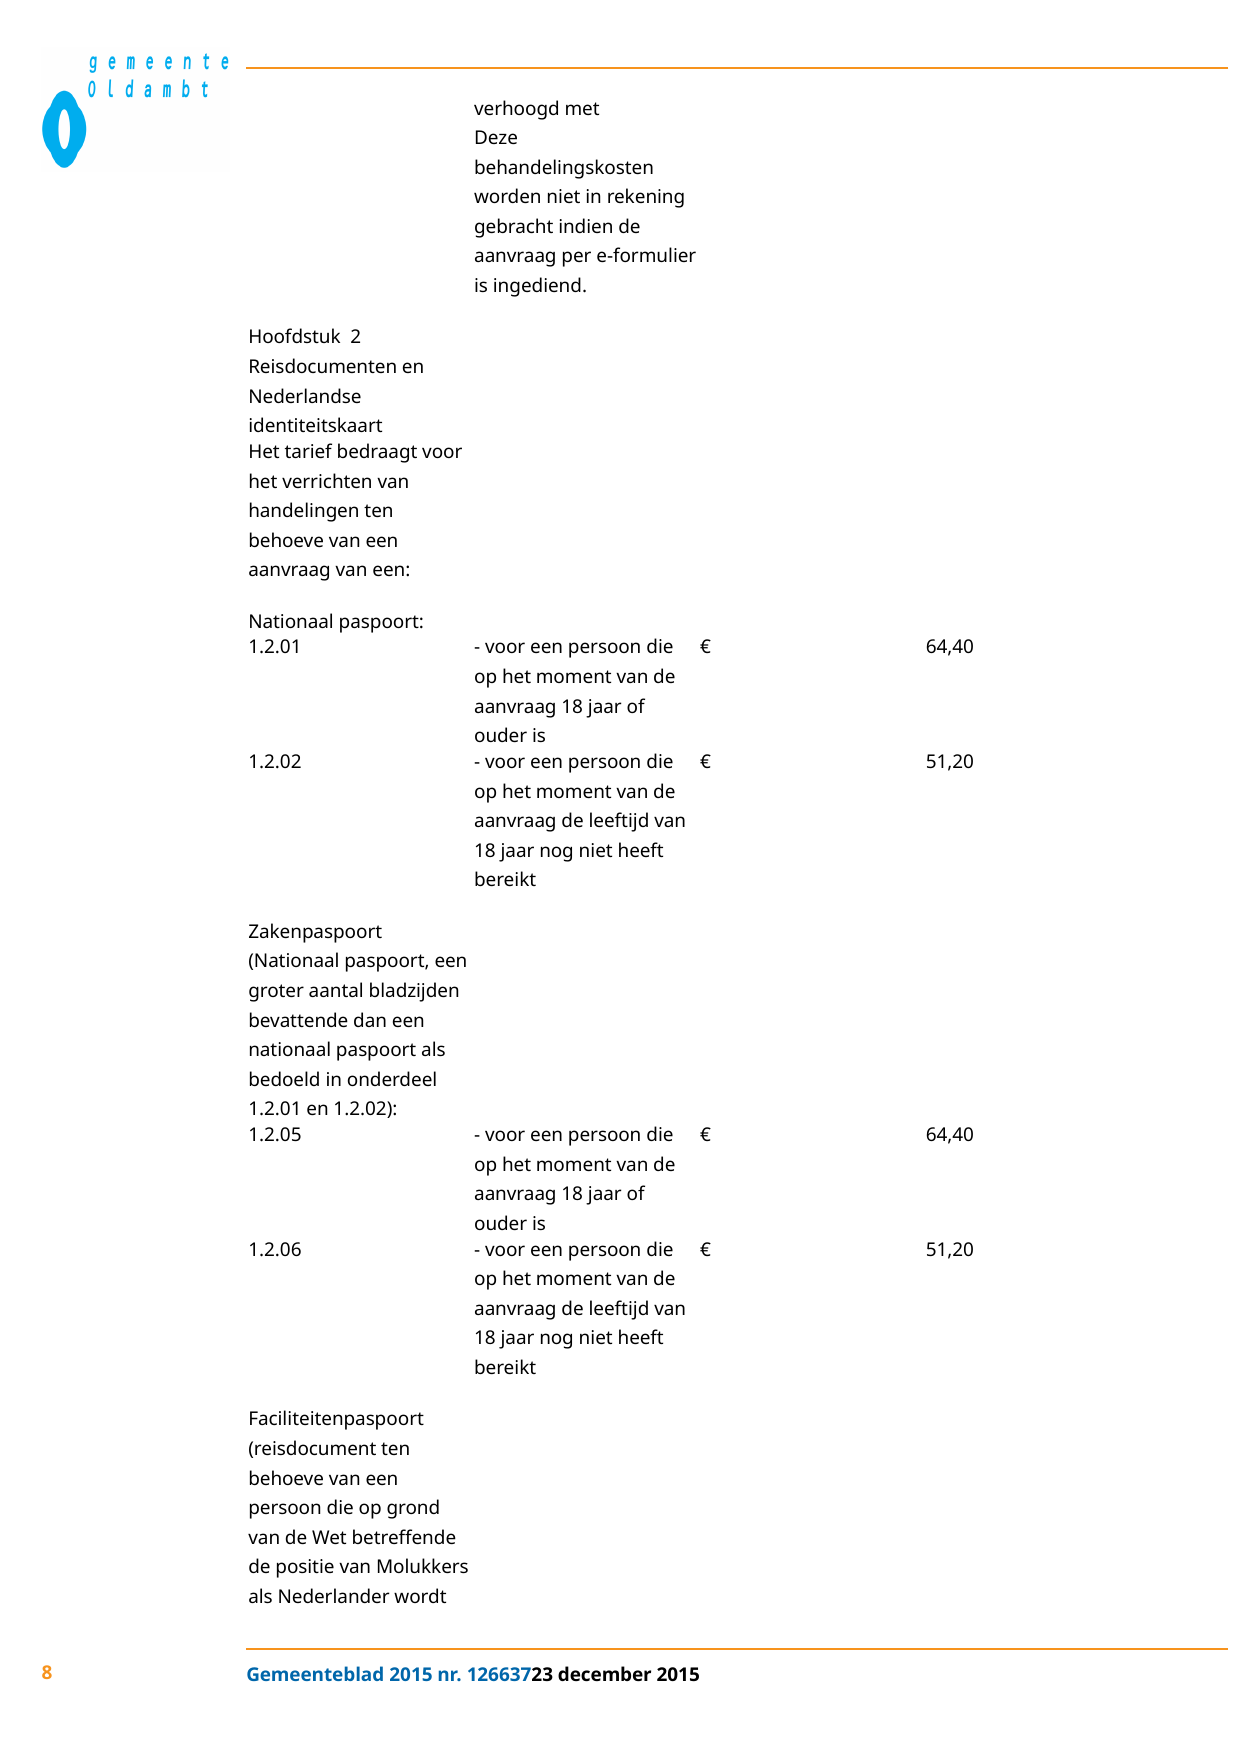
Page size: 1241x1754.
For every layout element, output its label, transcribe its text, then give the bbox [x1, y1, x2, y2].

table_cell - voor een persoon die op het moment van de aanvraag de leeftijd van 18 jaar nog niet heeft bereikt [474, 1236, 700, 1380]
table_cell verhoogd met Deze behandelingskosten worden niet in rekening gebracht indien de aanvraag per e-formulier is ingediend. [474, 95, 700, 298]
table_cell [700, 298, 926, 324]
table_cell [926, 298, 1152, 324]
table_cell - voor een persoon die op het moment van de aanvraag 18 jaar of ouder is [474, 634, 700, 748]
table_cell - voor een persoon die op het moment van de aanvraag 18 jaar of ouder is [474, 1121, 700, 1236]
table_cell [700, 1406, 926, 1609]
table_cell [248, 1380, 474, 1406]
table_cell [700, 95, 926, 298]
table_cell [700, 324, 926, 438]
table_cell [700, 918, 926, 1121]
table_cell [474, 582, 700, 608]
table_cell [700, 892, 926, 918]
table_cell [248, 582, 474, 608]
table_cell 1.2.05 [248, 1121, 474, 1236]
table_cell 1.2.02 [248, 748, 474, 892]
table_cell Faciliteitenpaspoort (reisdocument ten behoeve van een persoon die op grond van de Wet betreffende de positie van Molukkers als Nederlander wordt [248, 1406, 474, 1609]
table_cell 51,20 [926, 1236, 1152, 1380]
table_cell [926, 582, 1152, 608]
table_cell € [700, 634, 926, 748]
table_cell [700, 438, 926, 582]
table_cell € [700, 748, 926, 892]
table_cell [474, 298, 700, 324]
table_cell 51,20 [926, 748, 1152, 892]
table_cell [248, 95, 474, 298]
table_cell [474, 918, 700, 1121]
table_cell [474, 608, 700, 634]
table_cell [474, 1406, 700, 1609]
table_cell 1.2.06 [248, 1236, 474, 1380]
table_cell [474, 438, 700, 582]
table_cell 64,40 [926, 634, 1152, 748]
table_cell [474, 892, 700, 918]
table_cell € [700, 1236, 926, 1380]
table_cell [700, 1380, 926, 1406]
table_cell [474, 1380, 700, 1406]
table_cell [926, 1380, 1152, 1406]
table_cell [926, 95, 1152, 298]
table_cell Zakenpaspoort (Nationaal paspoort, een groter aantal bladzijden bevattende dan een nationaal paspoort als bedoeld in onderdeel 1.2.01 en 1.2.02): [248, 918, 474, 1121]
table_cell Nationaal paspoort: [248, 608, 474, 634]
table_cell [926, 892, 1152, 918]
table_cell Hoofdstuk 2 Reisdocumenten en Nederlandse identiteitskaart [248, 324, 474, 438]
table_cell [474, 324, 700, 438]
picture [41, 47, 231, 172]
table_cell [248, 298, 474, 324]
table_cell Het tarief bedraagt voor het verrichten van handelingen ten behoeve van een aanvraag van een: [248, 438, 474, 582]
table_cell - voor een persoon die op het moment van de aanvraag de leeftijd van 18 jaar nog niet heeft bereikt [474, 748, 700, 892]
table_cell 1.2.01 [248, 634, 474, 748]
table_cell 64,40 [926, 1121, 1152, 1236]
table_cell € [700, 1121, 926, 1236]
table_cell [700, 582, 926, 608]
table_cell [248, 892, 474, 918]
table_cell [700, 608, 926, 634]
